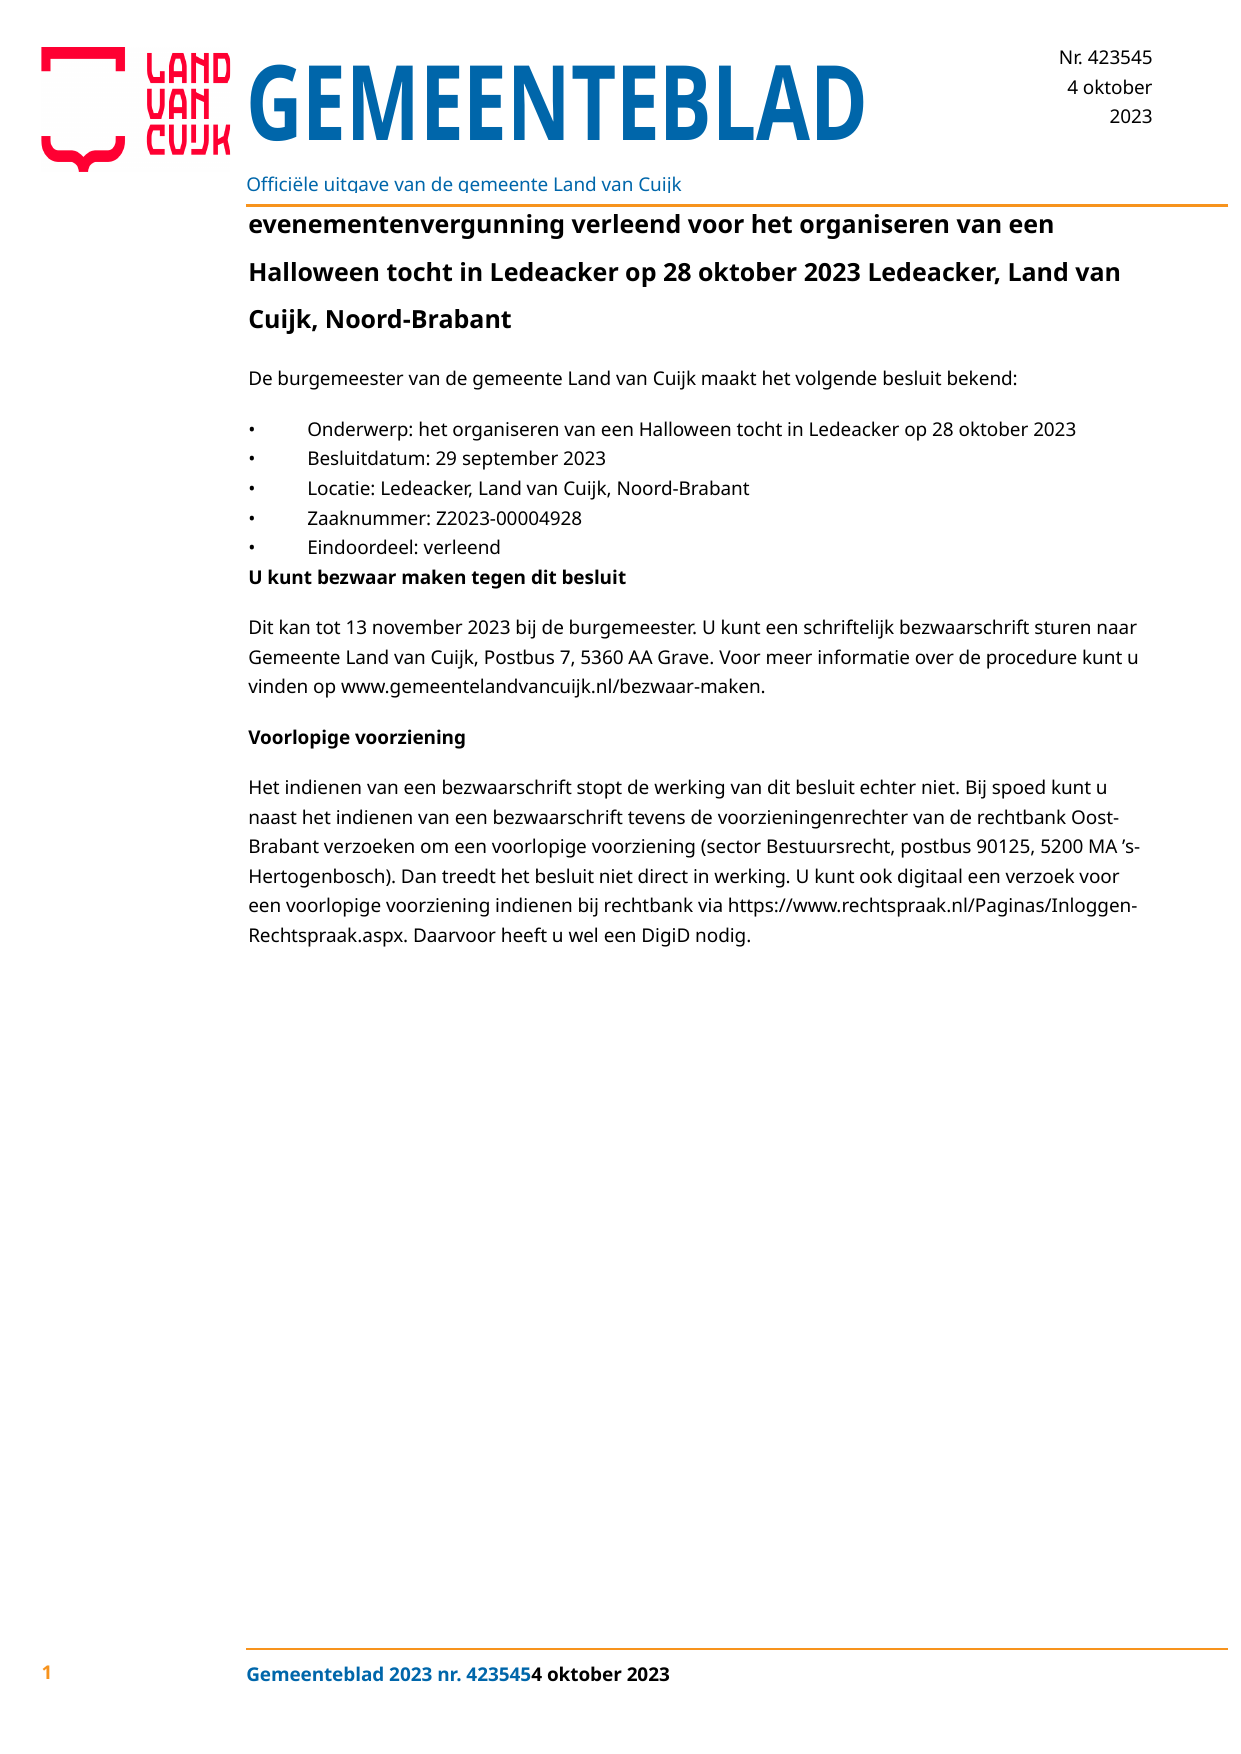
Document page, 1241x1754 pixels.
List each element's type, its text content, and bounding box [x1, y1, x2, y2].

list Onderwerp: het organiseren van een Halloween tocht in Ledeacker op 28 oktober 2023 [248, 416, 1152, 442]
text U kunt bezwaar maken tegen dit besluit [248, 564, 1152, 589]
text De burgemeester van de gemeente Land van Cuijk maakt het volgende besluit bekend: [248, 366, 1152, 391]
list Locatie: Ledeacker, Land van Cuijk, Noord-Brabant [248, 475, 1152, 501]
text evenementenvergunning verleend voor het organiseren van een Halloween tocht in Ledeacker op 28 oktober 2023 Ledeacker, Land van Cuijk, Noord-Brabant [248, 207, 1152, 336]
text Voorlopige voorziening [248, 724, 1152, 749]
picture [41, 47, 231, 172]
list Zaaknummer: Z2023-00004928 [248, 505, 1152, 530]
list Eindoordeel: verleend [248, 534, 1152, 560]
text Het indienen van een bezwaarschrift stopt de werking van dit besluit echter niet. Bij spoed kunt u naast het indienen van een bezwaarschrift tevens de voorzieningenrechter van de rechtbank Oost-Brabant verzoeken om een voorlopige voorziening (sector Bestuursrecht, postbus 90125, 5200 MA ’s-Hertogenbosch). Dan treedt het besluit niet direct in werking. U kunt ook digitaal een verzoek voor een voorlopige voorziening indienen bij rechtbank via https://www.rechtspraak.nl/Paginas/Inloggen-Rechtspraak.aspx. Daarvoor heeft u wel een DigiD nodig. [248, 774, 1152, 948]
text Dit kan tot 13 november 2023 bij de burgemeester. U kunt een schriftelijk bezwaarschrift sturen naar Gemeente Land van Cuijk, Postbus 7, 5360 AA Grave. Voor meer informatie over de procedure kunt u vinden op www.gemeentelandvancuijk.nl/bezwaar-maken. [248, 614, 1152, 699]
list Besluitdatum: 29 september 2023 [248, 446, 1152, 471]
